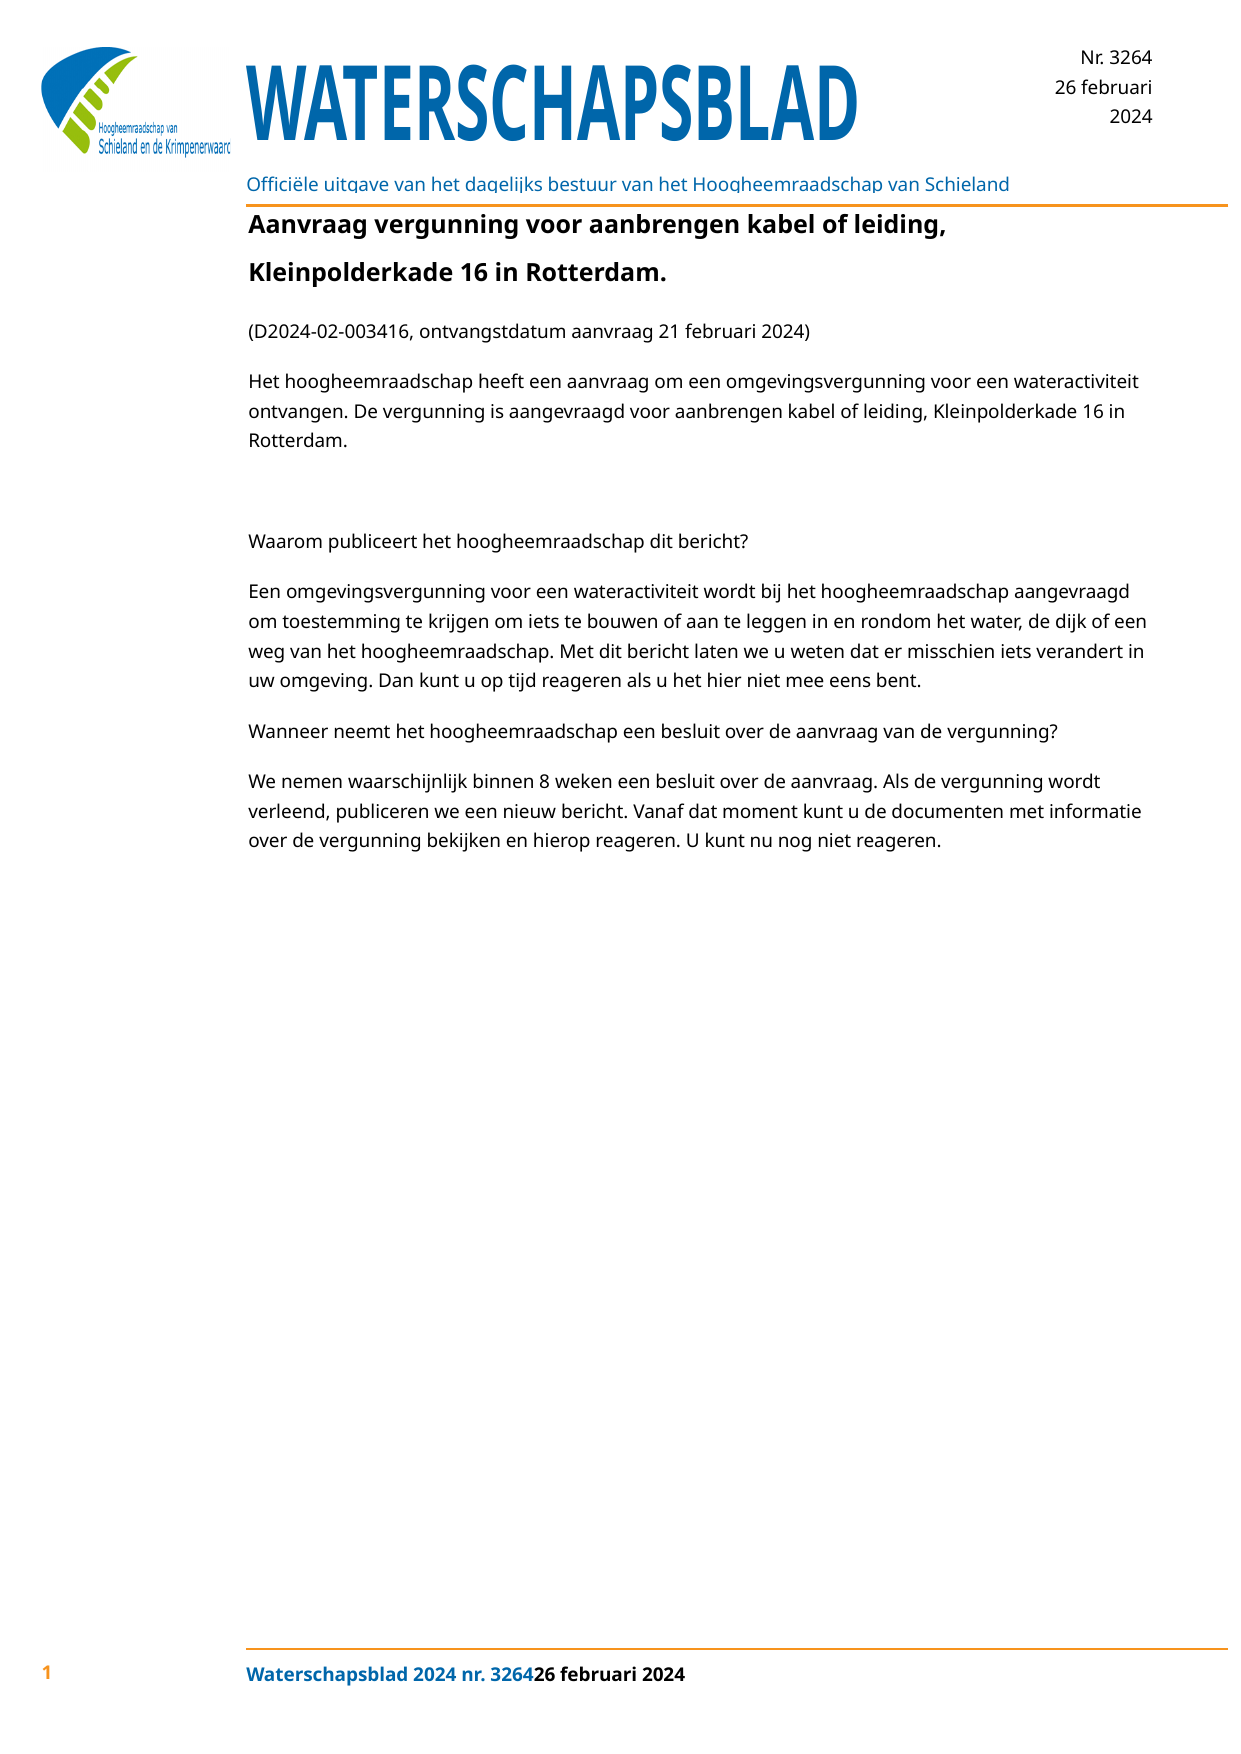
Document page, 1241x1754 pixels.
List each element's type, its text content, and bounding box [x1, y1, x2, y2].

text (D2024-02-003416, ontvangstdatum aanvraag 21 februari 2024) [248, 318, 1152, 344]
text Aanvraag vergunning voor aanbrengen kabel of leiding, Kleinpolderkade 16 in Rotterdam. [248, 207, 1152, 288]
picture [41, 47, 231, 172]
text Wanneer neemt het hoogheemraadschap een besluit over de aanvraag van de vergunning? [248, 718, 1152, 744]
text Waarom publiceert het hoogheemraadschap dit bericht? [248, 528, 1152, 554]
text We nemen waarschijnlijk binnen 8 weken een besluit over de aanvraag. Als de vergunning wordt verleend, publiceren we een nieuw bericht. Vanaf dat moment kunt u de documenten met informatie over de vergunning bekijken en hierop reageren. U kunt nu nog niet reageren. [248, 768, 1152, 853]
text Een omgevingsvergunning voor een wateractiviteit wordt bij het hoogheemraadschap aangevraagd om toestemming te krijgen om iets te bouwen of aan te leggen in en rondom het water, de dijk of een weg van het hoogheemraadschap. Met dit bericht laten we u weten dat er misschien iets verandert in uw omgeving. Dan kunt u op tijd reageren als u het hier niet mee eens bent. [248, 579, 1152, 693]
text Het hoogheemraadschap heeft een aanvraag om een omgevingsvergunning voor een wateractiviteit ontvangen. De vergunning is aangevraagd voor aanbrengen kabel of leiding, Kleinpolderkade 16 in Rotterdam. [248, 368, 1152, 453]
